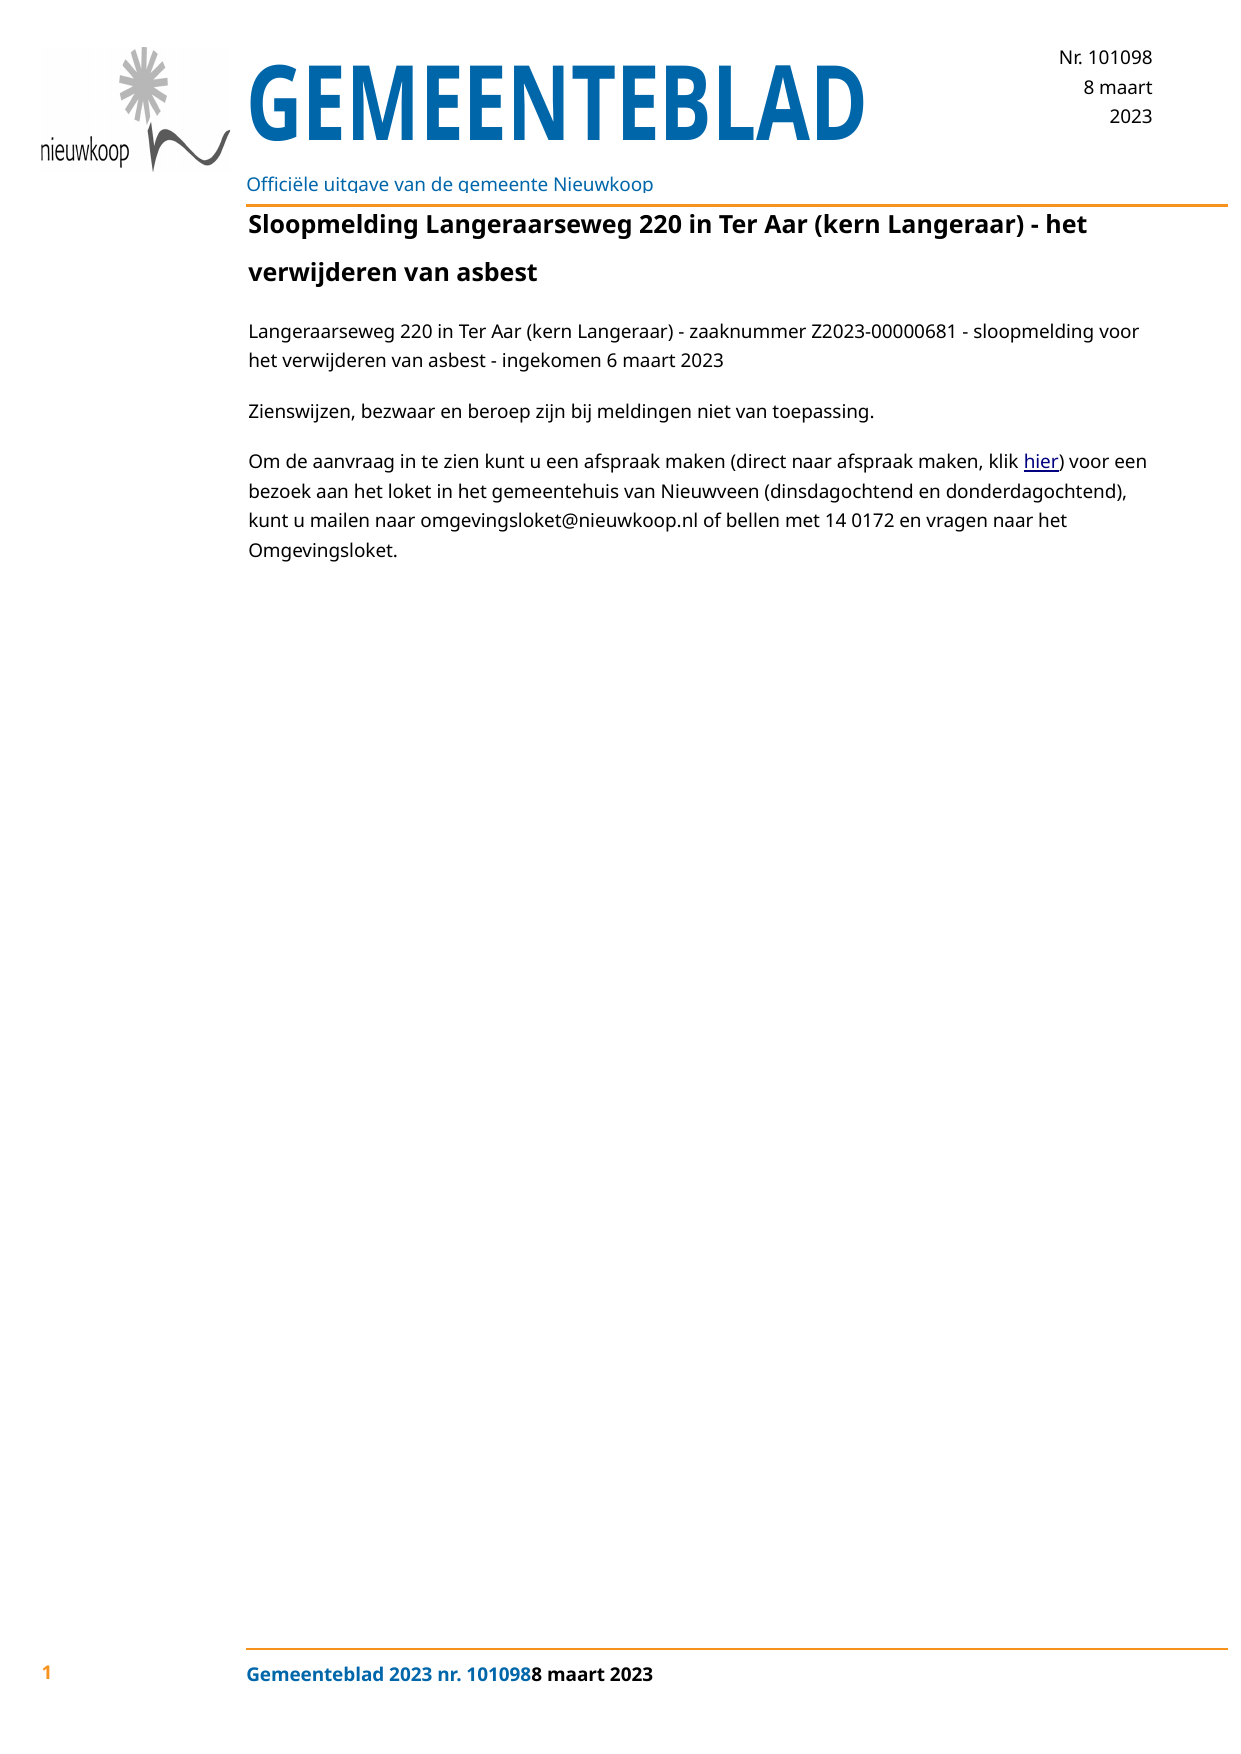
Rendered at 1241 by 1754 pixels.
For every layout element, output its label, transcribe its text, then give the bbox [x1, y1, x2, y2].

text Zienswijzen, bezwaar en beroep zijn bij meldingen niet van toepassing. [248, 398, 1152, 424]
text Langeraarseweg 220 in Ter Aar (kern Langeraar) - zaaknummer Z2023-00000681 - sloopmelding voor het verwijderen van asbest - ingekomen 6 maart 2023 [248, 318, 1152, 373]
text Om de aanvraag in te zien kunt u een afspraak maken (direct naar afspraak maken, klik hier) voor een bezoek aan het loket in het gemeentehuis van Nieuwveen (dinsdagochtend en donderdagochtend), kunt u mailen naar omgevingsloket@nieuwkoop.nl of bellen met 14 0172 en vragen naar het Omgevingsloket. [248, 448, 1152, 563]
text Sloopmelding Langeraarseweg 220 in Ter Aar (kern Langeraar) - het verwijderen van asbest [248, 207, 1152, 288]
picture [41, 47, 231, 172]
